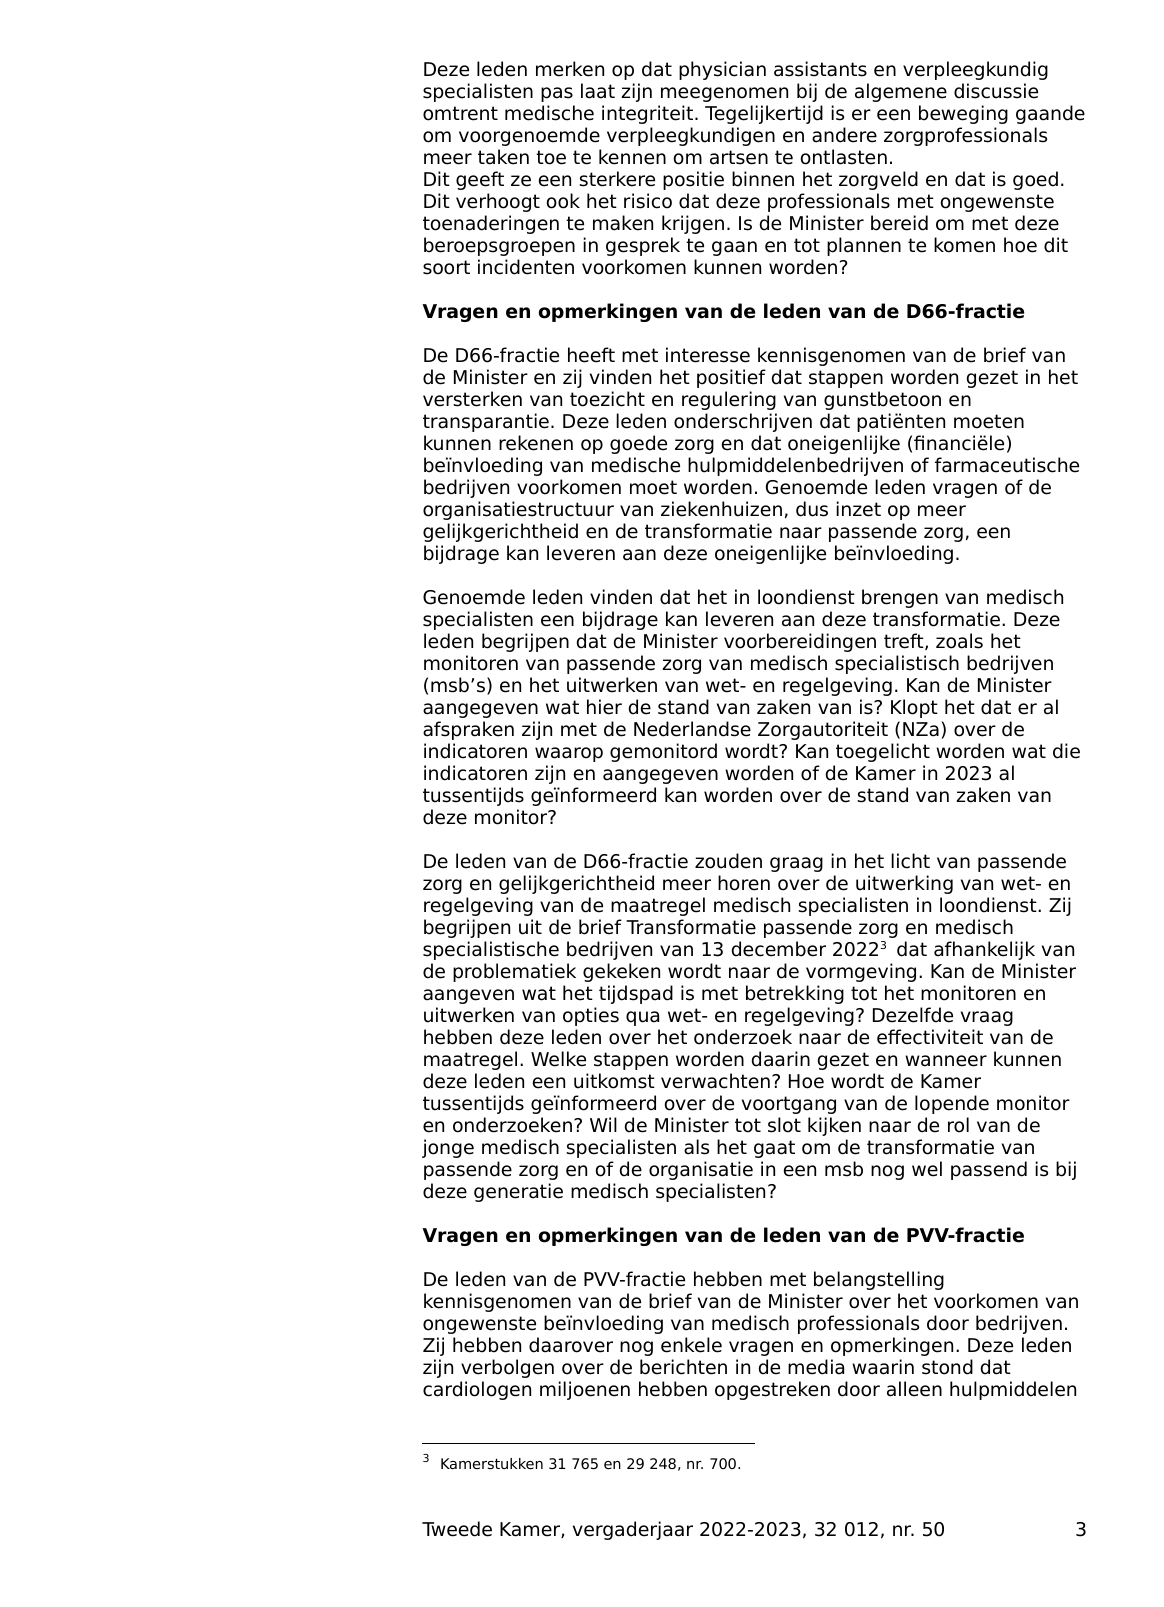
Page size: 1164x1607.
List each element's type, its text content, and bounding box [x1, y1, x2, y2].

text De leden van de D66-fractie zouden graag in het licht van passende zorg en gelijkgerichtheid meer horen over de uitwerking van wet- en regelgeving van de maatregel medisch specialisten in loondienst. Zij begrijpen uit de brief Transformatie passende zorg en medisch specialistische bedrijven van 13 december 2022 dat afhankelijk van de problematiek gekeken wordt naar de vormgeving. Kan de Minister aangeven wat het tijdspad is met betrekking tot het monitoren en uitwerken van opties qua wet- en regelgeving? Dezelfde vraag hebben deze leden over het onderzoek naar de effectiviteit van de maatregel. Welke stappen worden daarin gezet en wanneer kunnen deze leden een uitkomst verwachten? Hoe wordt de Kamer tussentijds geïnformeerd over de voortgang van de lopende monitor en onderzoeken? Wil de Minister tot slot kijken naar de rol van de jonge medisch specialisten als het gaat om de transformatie van passende zorg en of de organisatie in een msb nog wel passend is bij deze generatie medisch specialisten? [422, 851, 1087, 1203]
text De D66-fractie heeft met interesse kennisgenomen van de brief van de Minister en zij vinden het positief dat stappen worden gezet in het versterken van toezicht en regulering van gunstbetoon en transparantie. Deze leden onderschrijven dat patiënten moeten kunnen rekenen op goede zorg en dat oneigenlijke (financiële) beïnvloeding van medische hulpmiddelenbedrijven of farmaceutische bedrijven voorkomen moet worden. Genoemde leden vragen of de organisatiestructuur van ziekenhuizen, dus inzet op meer gelijkgerichtheid en de transformatie naar passende zorg, een bijdrage kan leveren aan deze oneigenlijke beïnvloeding. [422, 345, 1087, 565]
text De leden van de PVV-fractie hebben met belangstelling kennisgenomen van de brief van de Minister over het voorkomen van ongewenste beïnvloeding van medisch professionals door bedrijven. Zij hebben daarover nog enkele vragen en opmerkingen. Deze leden zijn verbolgen over de berichten in de media waarin stond dat cardiologen miljoenen hebben opgestreken door alleen hulpmiddelen [422, 1269, 1087, 1401]
text Kamerstukken 31 765 en 29 248, nr. 700. [422, 1452, 1087, 1474]
text Dit geeft ze een sterkere positie binnen het zorgveld en dat is goed. Dit verhoogt ook het risico dat deze professionals met ongewenste toenaderingen te maken krijgen. Is de Minister bereid om met deze beroepsgroepen in gesprek te gaan en tot plannen te komen hoe dit soort incidenten voorkomen kunnen worden? [422, 169, 1087, 279]
subtitle Vragen en opmerkingen van de leden van de D66-fractie [422, 301, 1087, 323]
text Genoemde leden vinden dat het in loondienst brengen van medisch specialisten een bijdrage kan leveren aan deze transformatie. Deze leden begrijpen dat de Minister voorbereidingen treft, zoals het monitoren van passende zorg van medisch specialistisch bedrijven (msb’s) en het uitwerken van wet- en regelgeving. Kan de Minister aangegeven wat hier de stand van zaken van is? Klopt het dat er al afspraken zijn met de Nederlandse Zorgautoriteit (NZa) over de indicatoren waarop gemonitord wordt? Kan toegelicht worden wat die indicatoren zijn en aangegeven worden of de Kamer in 2023 al tussentijds geïnformeerd kan worden over de stand van zaken van deze monitor? [422, 587, 1087, 829]
text Deze leden merken op dat physician assistants en verpleegkundig specialisten pas laat zijn meegenomen bij de algemene discussie omtrent medische integriteit. Tegelijkertijd is er een beweging gaande om voorgenoemde verpleegkundigen en andere zorgprofessionals meer taken toe te kennen om artsen te ontlasten. [422, 59, 1087, 169]
subtitle Vragen en opmerkingen van de leden van de PVV-fractie [422, 1225, 1087, 1247]
